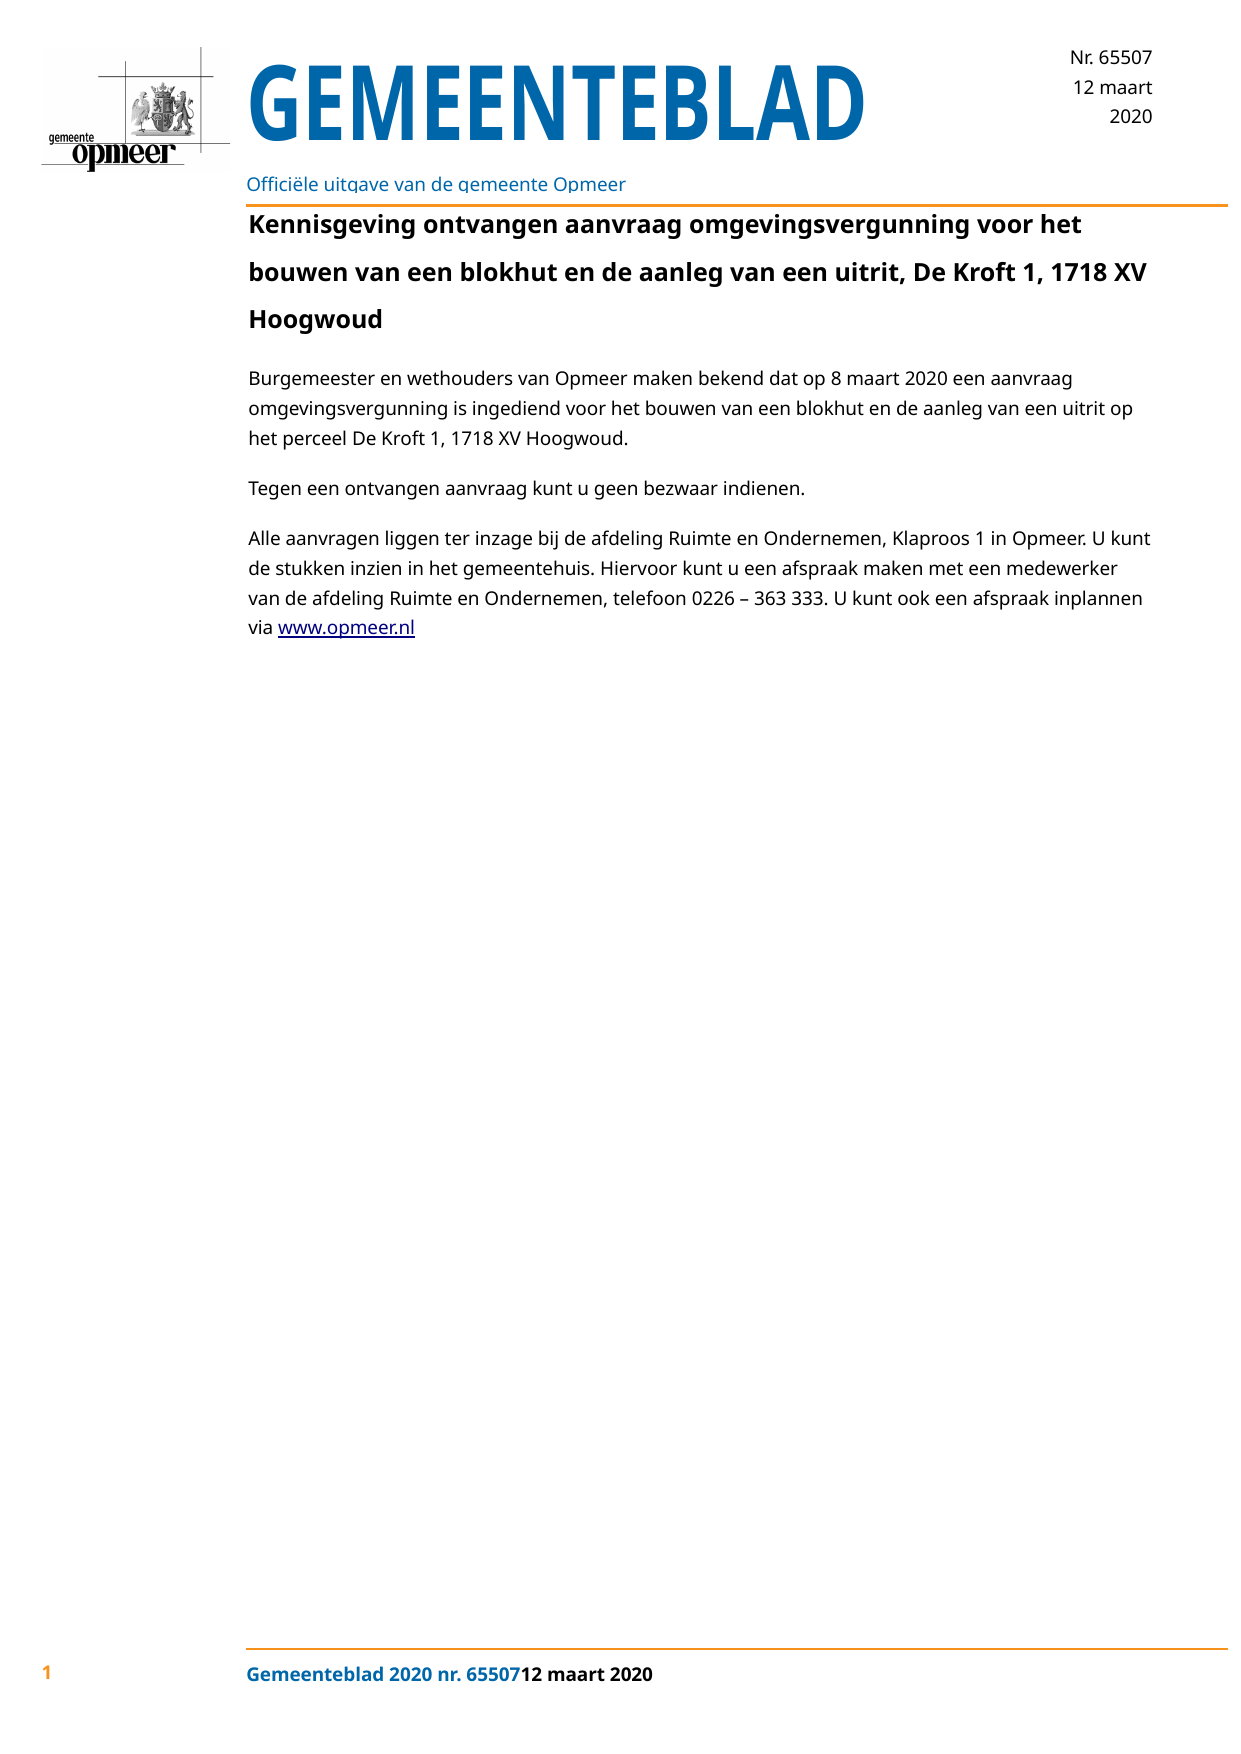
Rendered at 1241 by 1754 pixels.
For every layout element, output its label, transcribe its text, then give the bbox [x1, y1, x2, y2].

text Burgemeester en wethouders van Opmeer maken bekend dat op 8 maart 2020 een aanvraag omgevingsvergunning is ingediend voor het bouwen van een blokhut en de aanleg van een uitrit op het perceel De Kroft 1, 1718 XV Hoogwoud. [248, 366, 1152, 450]
text Alle aanvragen liggen ter inzage bij de afdeling Ruimte en Ondernemen, Klaproos 1 in Opmeer. U kunt de stukken inzien in het gemeentehuis. Hiervoor kunt u een afspraak maken met een medewerker van de afdeling Ruimte en Ondernemen, telefoon 0226 – 363 333. U kunt ook een afspraak inplannen via www.opmeer.nl [248, 526, 1152, 640]
picture [41, 47, 231, 172]
text Tegen een ontvangen aanvraag kunt u geen bezwaar indienen. [248, 475, 1152, 501]
text Kennisgeving ontvangen aanvraag omgevingsvergunning voor het bouwen van een blokhut en de aanleg van een uitrit, De Kroft 1, 1718 XV Hoogwoud [248, 207, 1152, 336]
